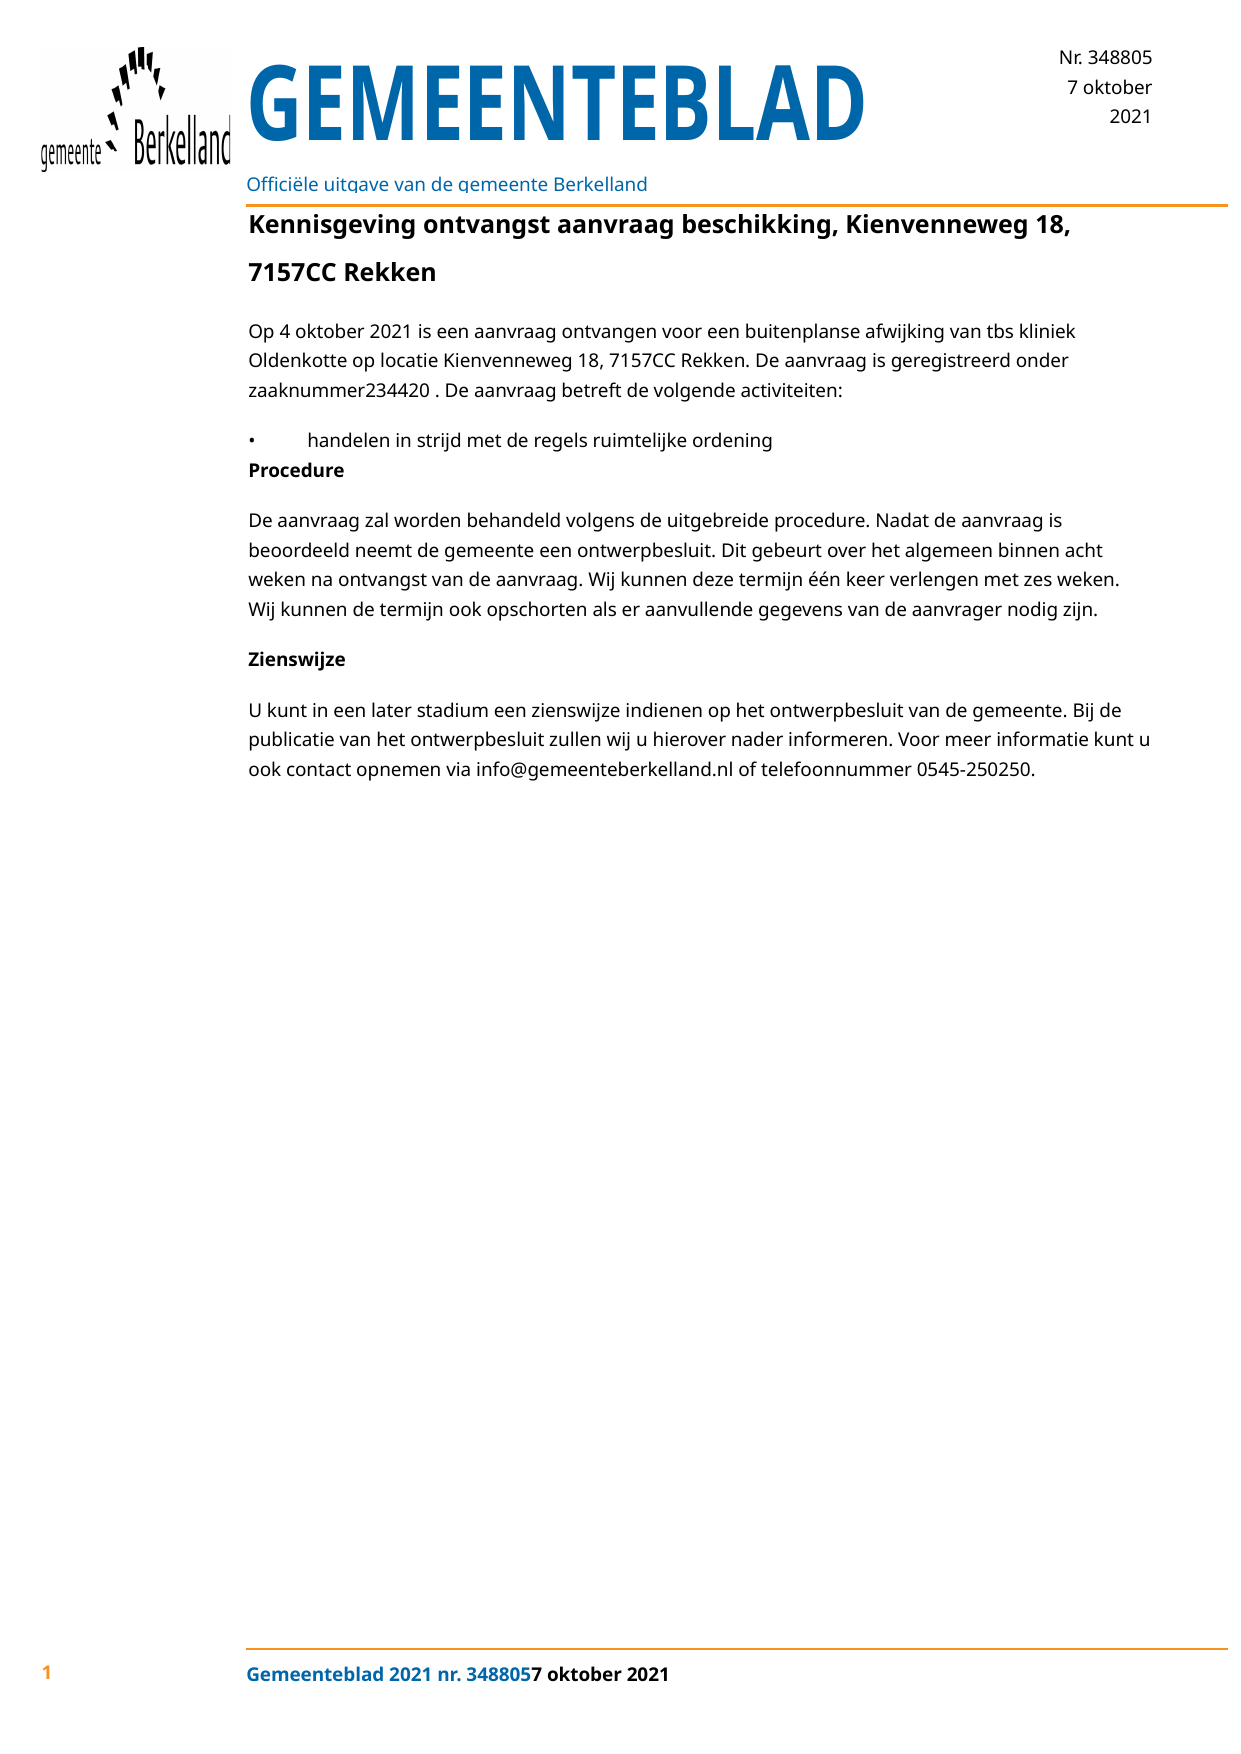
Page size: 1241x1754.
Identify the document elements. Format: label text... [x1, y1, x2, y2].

text Op 4 oktober 2021 is een aanvraag ontvangen voor een buitenplanse afwijking van tbs kliniek Oldenkotte op locatie Kienvenneweg 18, 7157CC Rekken. De aanvraag is geregistreerd onder zaaknummer234420 . De aanvraag betreft de volgende activiteiten: [248, 318, 1152, 403]
text U kunt in een later stadium een zienswijze indienen op het ontwerpbesluit van de gemeente. Bij de publicatie van het ontwerpbesluit zullen wij u hierover nader informeren. Voor meer informatie kunt u ook contact opnemen via info@gemeenteberkelland.nl of telefoonnummer 0545-250250. [248, 697, 1152, 782]
text Procedure [248, 457, 1152, 483]
list handelen in strijd met de regels ruimtelijke ordening [248, 427, 1152, 453]
text De aanvraag zal worden behandeld volgens de uitgebreide procedure. Nadat de aanvraag is beoordeeld neemt de gemeente een ontwerpbesluit. Dit gebeurt over het algemeen binnen acht weken na ontvangst van de aanvraag. Wij kunnen deze termijn één keer verlengen met zes weken. Wij kunnen de termijn ook opschorten als er aanvullende gegevens van de aanvrager nodig zijn. [248, 507, 1152, 622]
picture [41, 47, 231, 172]
text Kennisgeving ontvangst aanvraag beschikking, Kienvenneweg 18, 7157CC Rekken [248, 207, 1152, 288]
text Zienswijze [248, 647, 1152, 672]
